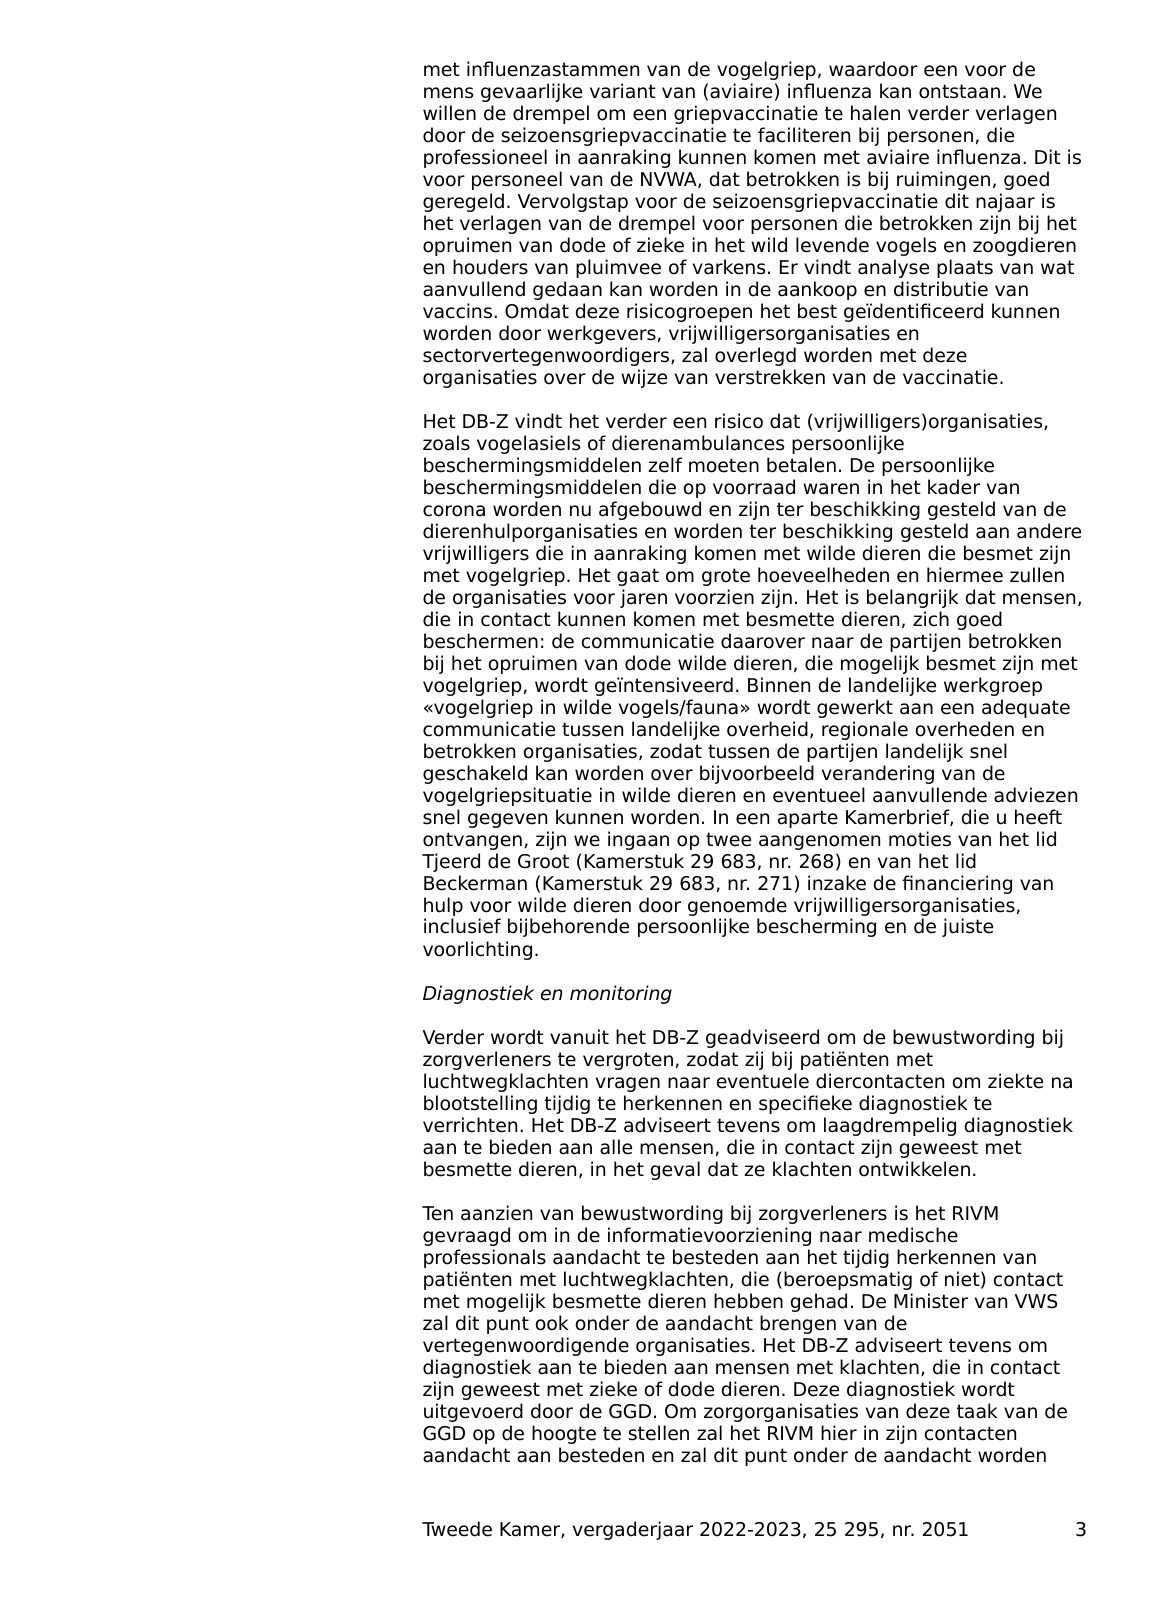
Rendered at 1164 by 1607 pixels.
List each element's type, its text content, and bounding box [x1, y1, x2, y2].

text met influenzastammen van de vogelgriep, waardoor een voor de mens gevaarlijke variant van (aviaire) influenza kan ontstaan. We willen de drempel om een griepvaccinatie te halen verder verlagen door de seizoensgriepvaccinatie te faciliteren bij personen, die professioneel in aanraking kunnen komen met aviaire influenza. Dit is voor personeel van de NVWA, dat betrokken is bij ruimingen, goed geregeld. Vervolgstap voor de seizoensgriepvaccinatie dit najaar is het verlagen van de drempel voor personen die betrokken zijn bij het opruimen van dode of zieke in het wild levende vogels en zoogdieren en houders van pluimvee of varkens. Er vindt analyse plaats van wat aanvullend gedaan kan worden in de aankoop en distributie van vaccins. Omdat deze risicogroepen het best geïdentificeerd kunnen worden door werkgevers, vrijwilligersorganisaties en sectorvertegenwoordigers, zal overlegd worden met deze organisaties over de wijze van verstrekken van de vaccinatie. [422, 59, 1087, 389]
text Ten aanzien van bewustwording bij zorgverleners is het RIVM gevraagd om in de informatievoorziening naar medische professionals aandacht te besteden aan het tijdig herkennen van patiënten met luchtwegklachten, die (beroepsmatig of niet) contact met mogelijk besmette dieren hebben gehad. De Minister van VWS zal dit punt ook onder de aandacht brengen van de vertegenwoordigende organisaties. Het DB-Z adviseert tevens om diagnostiek aan te bieden aan mensen met klachten, die in contact zijn geweest met zieke of dode dieren. Deze diagnostiek wordt uitgevoerd door de GGD. Om zorgorganisaties van deze taak van de GGD op de hoogte te stellen zal het RIVM hier in zijn contacten aandacht aan besteden en zal dit punt onder de aandacht worden [422, 1203, 1087, 1467]
subtitle Diagnostiek en monitoring [422, 983, 1087, 1004]
text Het DB-Z vindt het verder een risico dat (vrijwilligers)organisaties, zoals vogelasiels of dierenambulances persoonlijke beschermingsmiddelen zelf moeten betalen. De persoonlijke beschermingsmiddelen die op voorraad waren in het kader van corona worden nu afgebouwd en zijn ter beschikking gesteld van de dierenhulporganisaties en worden ter beschikking gesteld aan andere vrijwilligers die in aanraking komen met wilde dieren die besmet zijn met vogelgriep. Het gaat om grote hoeveelheden en hiermee zullen de organisaties voor jaren voorzien zijn. Het is belangrijk dat mensen, die in contact kunnen komen met besmette dieren, zich goed beschermen: de communicatie daarover naar de partijen betrokken bij het opruimen van dode wilde dieren, die mogelijk besmet zijn met vogelgriep, wordt geïntensiveerd. Binnen de landelijke werkgroep «vogelgriep in wilde vogels/fauna» wordt gewerkt aan een adequate communicatie tussen landelijke overheid, regionale overheden en betrokken organisaties, zodat tussen de partijen landelijk snel geschakeld kan worden over bijvoorbeeld verandering van de vogelgriepsituatie in wilde dieren en eventueel aanvullende adviezen snel gegeven kunnen worden. In een aparte Kamerbrief, die u heeft ontvangen, zijn we ingaan op twee aangenomen moties van het lid Tjeerd de Groot (Kamerstuk 29 683, nr. 268) en van het lid Beckerman (Kamerstuk 29 683, nr. 271) inzake de financiering van hulp voor wilde dieren door genoemde vrijwilligersorganisaties, inclusief bijbehorende persoonlijke bescherming en de juiste voorlichting. [422, 411, 1087, 960]
text Verder wordt vanuit het DB-Z geadviseerd om de bewustwording bij zorgverleners te vergroten, zodat zij bij patiënten met luchtwegklachten vragen naar eventuele diercontacten om ziekte na blootstelling tijdig te herkennen en specifieke diagnostiek te verrichten. Het DB-Z adviseert tevens om laagdrempelig diagnostiek aan te bieden aan alle mensen, die in contact zijn geweest met besmette dieren, in het geval dat ze klachten ontwikkelen. [422, 1027, 1087, 1181]
